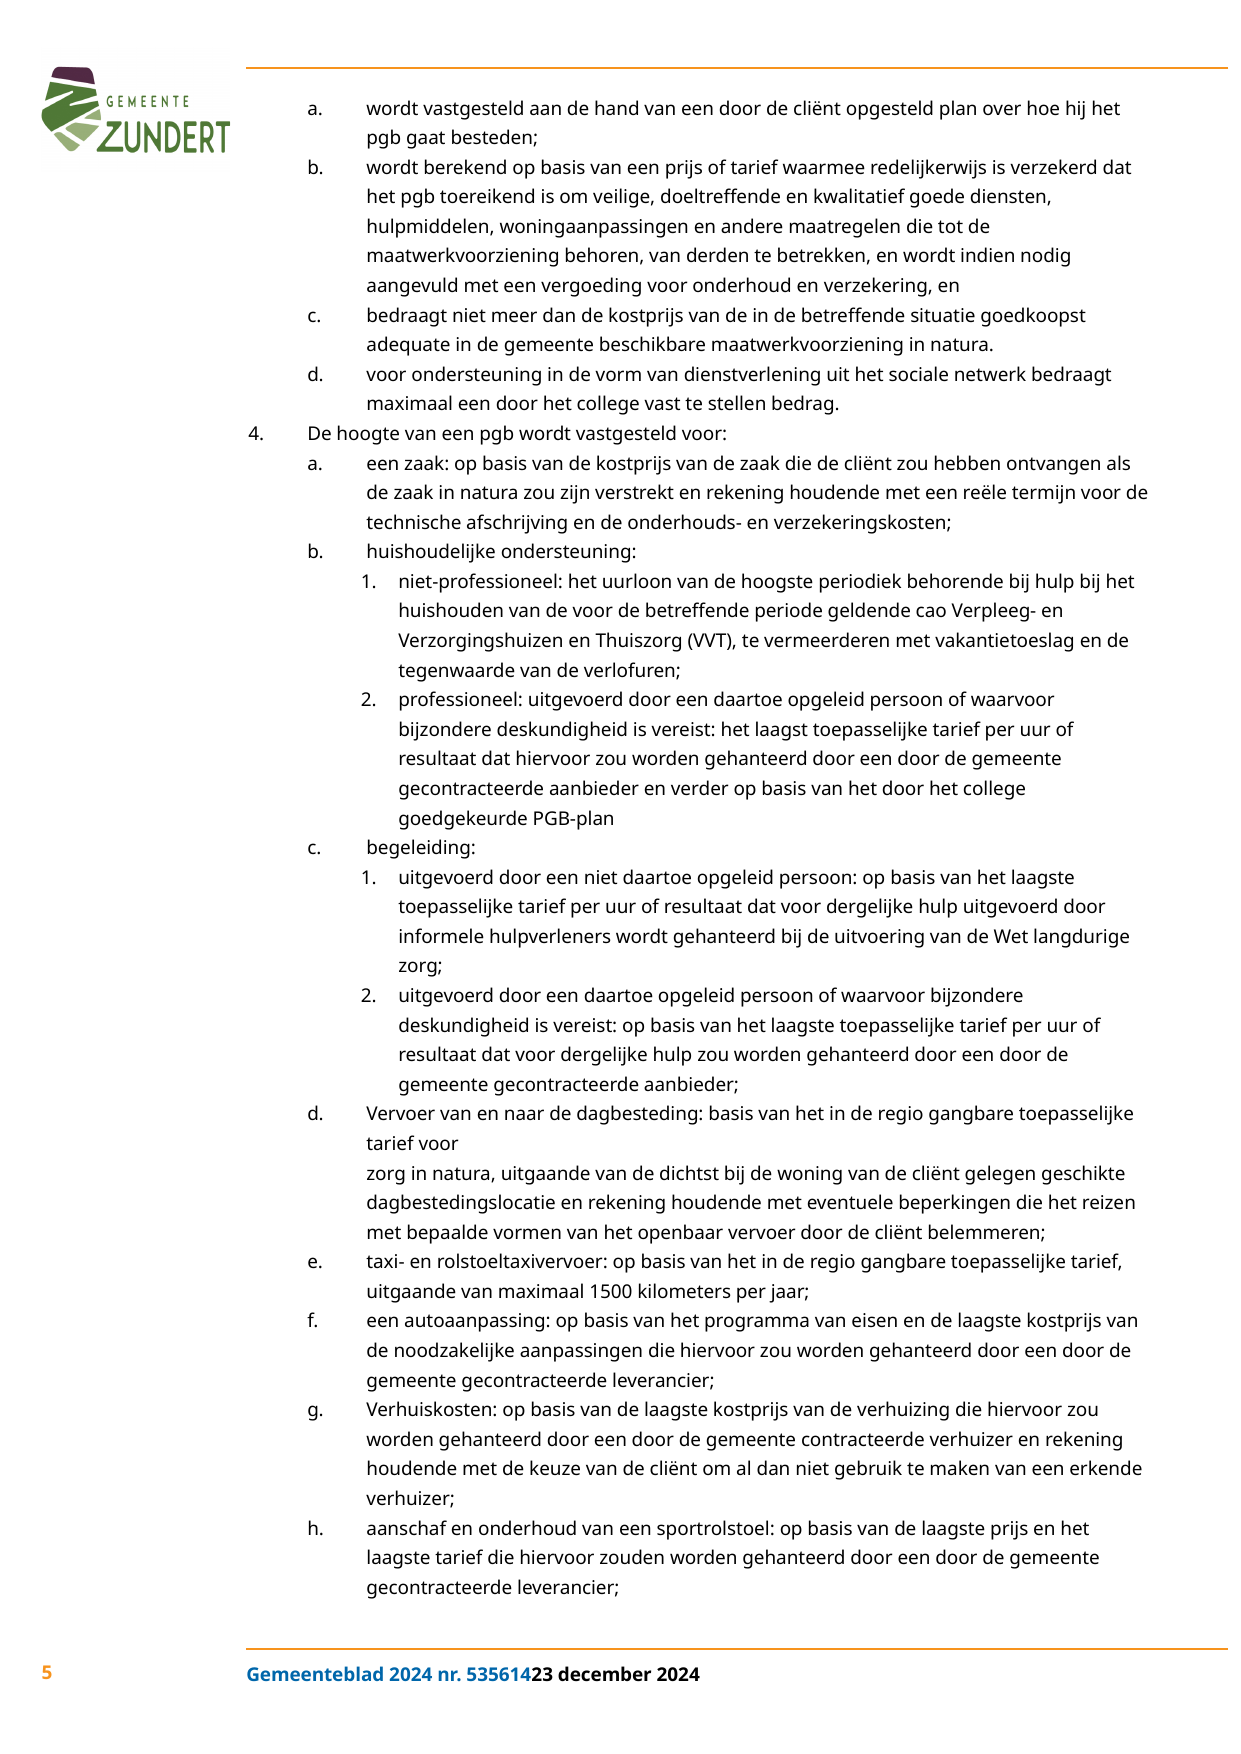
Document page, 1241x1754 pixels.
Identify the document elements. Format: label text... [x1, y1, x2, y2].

list aanschaf en onderhoud van een sportrolstoel: op basis van de laagste prijs en het laagste tarief die hiervoor zouden worden gehanteerd door een door de gemeente gecontracteerde leverancier; [307, 1515, 1152, 1600]
list een zaak: op basis van de kostprijs van de zaak die de cliënt zou hebben ontvangen als de zaak in natura zou zijn verstrekt en rekening houdende met een reële termijn voor de technische afschrijving en de onderhouds- en verzekeringskosten; [307, 450, 1152, 535]
list een autoaanpassing: op basis van het programma van eisen en de laagste kostprijs van de noodzakelijke aanpassingen die hiervoor zou worden gehanteerd door een door de gemeente gecontracteerde leverancier; [307, 1308, 1152, 1393]
list taxi- en rolstoeltaxivervoer: op basis van het in de regio gangbare toepasselijke tarief, uitgaande van maximaal 1500 kilometers per jaar; [307, 1248, 1152, 1304]
list De hoogte van een pgb wordt vastgesteld voor: [248, 420, 1152, 446]
list uitgevoerd door een daartoe opgeleid persoon of waarvoor bijzondere deskundigheid is vereist: op basis van het laagste toepasselijke tarief per uur of resultaat dat voor dergelijke hulp zou worden gehanteerd door een door de gemeente gecontracteerde aanbieder; [361, 982, 1152, 1097]
list zorg in natura, uitgaande van de dichtst bij de woning van de cliënt gelegen geschikte dagbestedingslocatie en rekening houdende met eventuele beperkingen die het reizen met bepaalde vormen van het openbaar vervoer door de cliënt belemmeren; [307, 1160, 1152, 1245]
list wordt vastgesteld aan de hand van een door de cliënt opgesteld plan over hoe hij het pgb gaat besteden; [307, 95, 1152, 150]
list voor ondersteuning in de vorm van dienstverlening uit het sociale netwerk bedraagt maximaal een door het college vast te stellen bedrag. [307, 361, 1152, 416]
list Verhuiskosten: op basis van de laagste kostprijs van de verhuizing die hiervoor zou worden gehanteerd door een door de gemeente contracteerde verhuizer en rekening houdende met de keuze van de cliënt om al dan niet gebruik te maken van een erkende verhuizer; [307, 1396, 1152, 1511]
list Vervoer van en naar de dagbesteding: basis van het in de regio gangbare toepasselijke tarief voor [307, 1101, 1152, 1156]
list niet-professioneel: het uurloon van de hoogste periodiek behorende bij hulp bij het huishouden van de voor de betreffende periode geldende cao Verpleeg- en Verzorgingshuizen en Thuiszorg (VVT), te vermeerderen met vakantietoeslag en de tegenwaarde van de verlofuren; [361, 568, 1152, 683]
picture [41, 47, 231, 172]
list professioneel: uitgevoerd door een daartoe opgeleid persoon of waarvoor bijzondere deskundigheid is vereist: het laagst toepasselijke tarief per uur of resultaat dat hiervoor zou worden gehanteerd door een door de gemeente gecontracteerde aanbieder en verder op basis van het door het college goedgekeurde PGB-plan [361, 686, 1152, 831]
list wordt berekend op basis van een prijs of tarief waarmee redelijkerwijs is verzekerd dat het pgb toereikend is om veilige, doeltreffende en kwalitatief goede diensten, hulpmiddelen, woningaanpassingen en andere maatregelen die tot de maatwerkvoorziening behoren, van derden te betrekken, en wordt indien nodig aangevuld met een vergoeding voor onderhoud en verzekering, en [307, 154, 1152, 298]
list begeleiding: [307, 834, 1152, 860]
list uitgevoerd door een niet daartoe opgeleid persoon: op basis van het laagste toepasselijke tarief per uur of resultaat dat voor dergelijke hulp uitgevoerd door informele hulpverleners wordt gehanteerd bij de uitvoering van de Wet langdurige zorg; [361, 864, 1152, 978]
list bedraagt niet meer dan de kostprijs van de in de betreffende situatie goedkoopst adequate in de gemeente beschikbare maatwerkvoorziening in natura. [307, 302, 1152, 357]
list huishoudelijke ondersteuning: [307, 538, 1152, 564]
